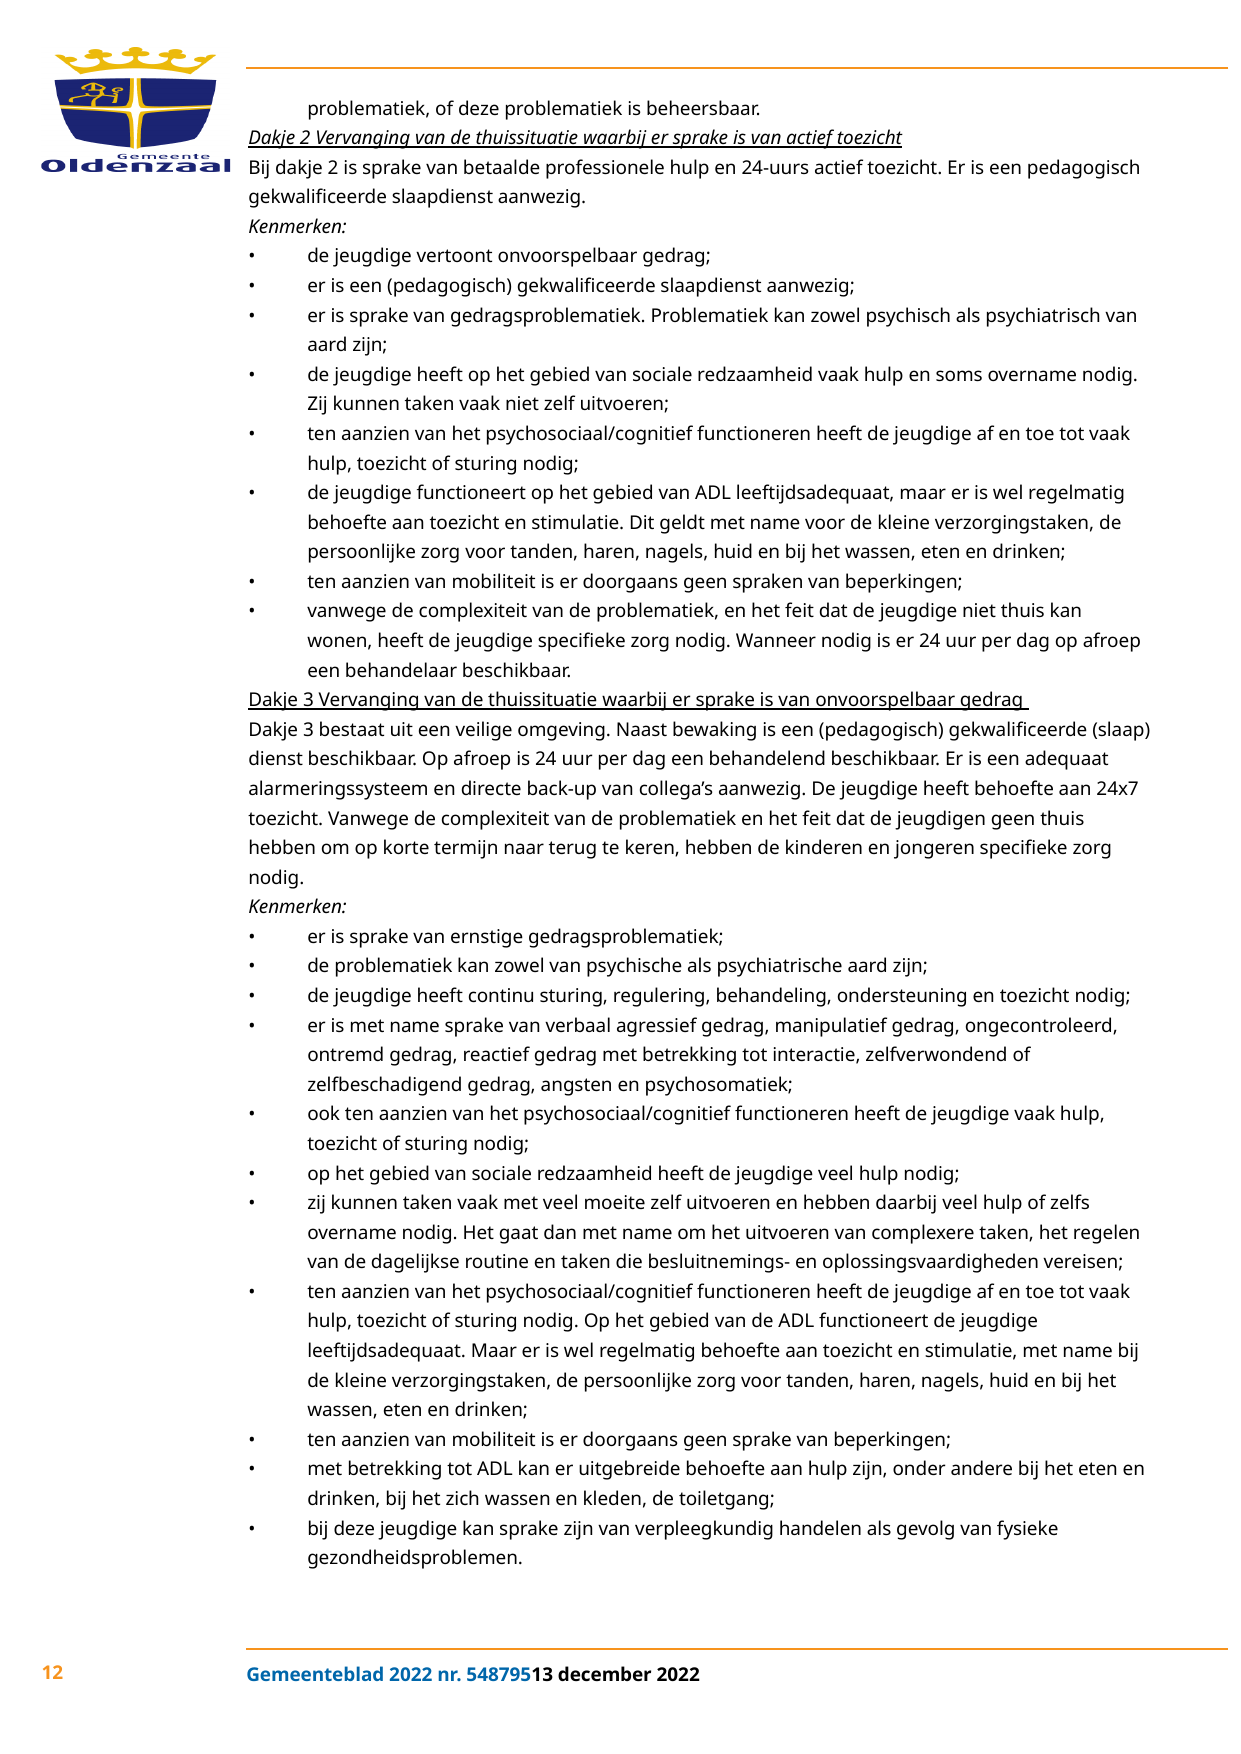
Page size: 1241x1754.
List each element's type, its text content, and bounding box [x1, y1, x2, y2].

list problematiek, of deze problematiek is beheersbaar. [248, 95, 1152, 121]
list ook ten aanzien van het psychosociaal/cognitief functioneren heeft de jeugdige vaak hulp, toezicht of sturing nodig; [248, 1101, 1152, 1156]
text Dakje 3 bestaat uit een veilige omgeving. Naast bewaking is een (pedagogisch) gekwalificeerde (slaap) dienst beschikbaar. Op afroep is 24 uur per dag een behandelend beschikbaar. Er is een adequaat alarmeringssysteem en directe back-up van collega’s aanwezig. De jeugdige heeft behoefte aan 24x7 toezicht. Vanwege de complexiteit van de problematiek en het feit dat de jeugdigen geen thuis hebben om op korte termijn naar terug te keren, hebben de kinderen en jongeren specifieke zorg [248, 716, 1152, 860]
text Dakje 2 Vervanging van de thuissituatie waarbij er sprake is van actief toezicht [248, 124, 1152, 150]
list op het gebied van sociale redzaamheid heeft de jeugdige veel hulp nodig; [248, 1160, 1152, 1186]
text Dakje 3 Vervanging van de thuissituatie waarbij er sprake is van onvoorspelbaar gedrag [248, 686, 1152, 712]
list de jeugdige vertoont onvoorspelbaar gedrag; [248, 243, 1152, 268]
list er is een (pedagogisch) gekwalificeerde slaapdienst aanwezig; [248, 272, 1152, 298]
list vanwege de complexiteit van de problematiek, en het feit dat de jeugdige niet thuis kan wonen, heeft de jeugdige specifieke zorg nodig. Wanneer nodig is er 24 uur per dag op afroep een behandelaar beschikbaar. [248, 598, 1152, 683]
text Bij dakje 2 is sprake van betaalde professionele hulp en 24-uurs actief toezicht. Er is een pedagogisch gekwalificeerde slaapdienst aanwezig. [248, 154, 1152, 209]
list zij kunnen taken vaak met veel moeite zelf uitvoeren en hebben daarbij veel hulp of zelfs overname nodig. Het gaat dan met name om het uitvoeren van complexere taken, het regelen van de dagelijkse routine en taken die besluitnemings- en oplossingsvaardigheden vereisen; [248, 1189, 1152, 1274]
list bij deze jeugdige kan sprake zijn van verpleegkundig handelen als gevolg van fysieke gezondheidsproblemen. [248, 1515, 1152, 1570]
picture [41, 47, 231, 172]
list er is sprake van ernstige gedragsproblematiek; [248, 923, 1152, 949]
list er is sprake van gedragsproblematiek. Problematiek kan zowel psychisch als psychiatrisch van aard zijn; [248, 302, 1152, 357]
list ten aanzien van het psychosociaal/cognitief functioneren heeft de jeugdige af en toe tot vaak hulp, toezicht of sturing nodig. Op het gebied van de ADL functioneert de jeugdige leeftijdsadequaat. Maar er is wel regelmatig behoefte aan toezicht en stimulatie, met name bij de kleine verzorgingstaken, de persoonlijke zorg voor tanden, haren, nagels, huid en bij het wassen, eten en drinken; [248, 1278, 1152, 1422]
list de jeugdige heeft op het gebied van sociale redzaamheid vaak hulp en soms overname nodig. Zij kunnen taken vaak niet zelf uitvoeren; [248, 361, 1152, 416]
list ten aanzien van mobiliteit is er doorgaans geen spraken van beperkingen; [248, 568, 1152, 594]
text nodig. [248, 864, 1152, 890]
list ten aanzien van het psychosociaal/cognitief functioneren heeft de jeugdige af en toe tot vaak hulp, toezicht of sturing nodig; [248, 420, 1152, 476]
text Kenmerken: [248, 213, 1152, 239]
list ten aanzien van mobiliteit is er doorgaans geen sprake van beperkingen; [248, 1426, 1152, 1452]
list er is met name sprake van verbaal agressief gedrag, manipulatief gedrag, ongecontroleerd, ontremd gedrag, reactief gedrag met betrekking tot interactie, zelfverwondend of zelfbeschadigend gedrag, angsten en psychosomatiek; [248, 1012, 1152, 1097]
list met betrekking tot ADL kan er uitgebreide behoefte aan hulp zijn, onder andere bij het eten en drinken, bij het zich wassen en kleden, de toiletgang; [248, 1456, 1152, 1511]
list de jeugdige functioneert op het gebied van ADL leeftijdsadequaat, maar er is wel regelmatig behoefte aan toezicht en stimulatie. Dit geldt met name voor de kleine verzorgingstaken, de persoonlijke zorg voor tanden, haren, nagels, huid en bij het wassen, eten en drinken; [248, 479, 1152, 564]
list de jeugdige heeft continu sturing, regulering, behandeling, ondersteuning en toezicht nodig; [248, 982, 1152, 1008]
list de problematiek kan zowel van psychische als psychiatrische aard zijn; [248, 953, 1152, 978]
text Kenmerken: [248, 893, 1152, 919]
